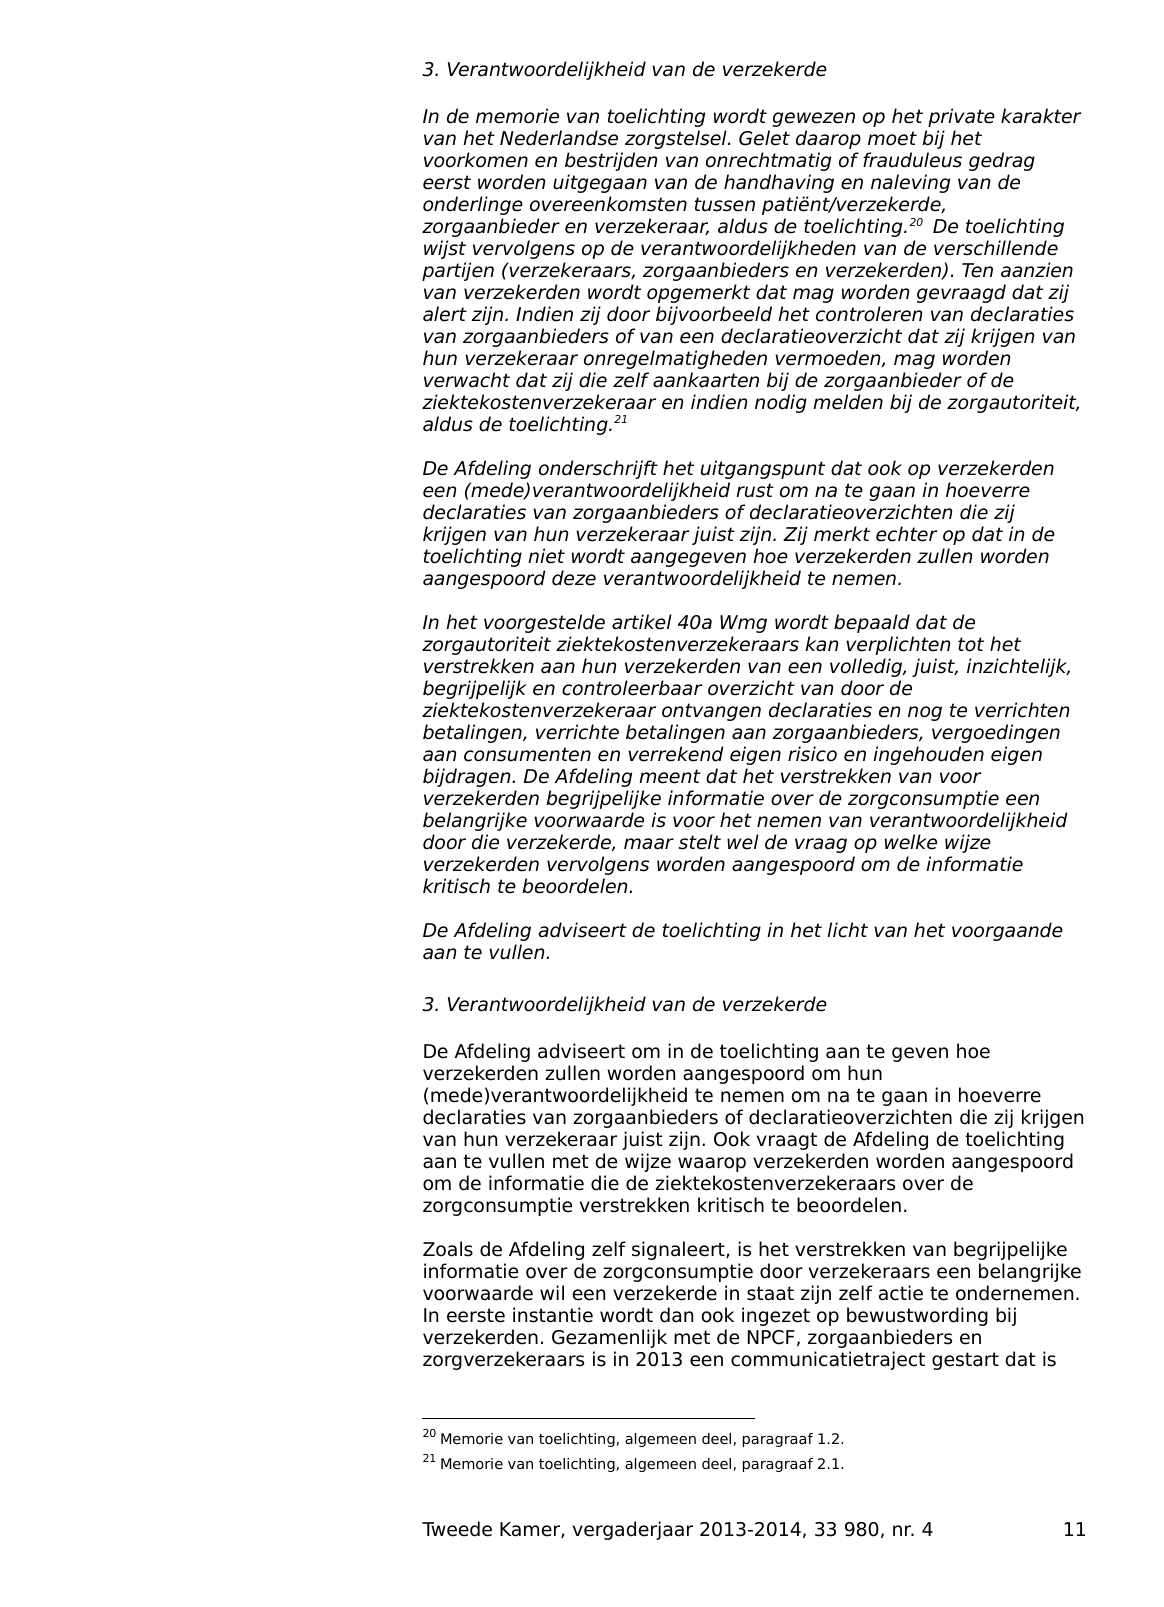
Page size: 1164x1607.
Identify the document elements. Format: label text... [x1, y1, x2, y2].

text Memorie van toelichting, algemeen deel, paragraaf 1.2. [422, 1427, 1087, 1449]
text In het voorgestelde artikel 40a Wmg wordt bepaald dat de zorgautoriteit ziektekostenverzekeraars kan verplichten tot het verstrekken aan hun verzekerden van een volledig, juist, inzichtelijk, begrijpelijk en controleerbaar overzicht van door de ziektekostenverzekeraar ontvangen declaraties en nog te verrichten betalingen, verrichte betalingen aan zorgaanbieders, vergoedingen aan consumenten en verrekend eigen risico en ingehouden eigen bijdragen. De Afdeling meent dat het verstrekken van voor verzekerden begrijpelijke informatie over de zorgconsumptie een belangrijke voorwaarde is voor het nemen van verantwoordelijkheid door die verzekerde, maar stelt wel de vraag op welke wijze verzekerden vervolgens worden aangespoord om de informatie kritisch te beoordelen. [422, 612, 1087, 898]
text De Afdeling adviseert de toelichting in het licht van het voorgaande aan te vullen. [422, 920, 1087, 964]
text De Afdeling adviseert om in de toelichting aan te geven hoe verzekerden zullen worden aangespoord om hun (mede)verantwoordelijkheid te nemen om na te gaan in hoeverre declaraties van zorgaanbieders of declaratieoverzichten die zij krijgen van hun verzekeraar juist zijn. Ook vraagt de Afdeling de toelichting aan te vullen met de wijze waarop verzekerden worden aangespoord om de informatie die de ziektekostenverzekeraars over de zorgconsumptie verstrekken kritisch te beoordelen. [422, 1041, 1087, 1217]
text De Afdeling onderschrijft het uitgangspunt dat ook op verzekerden een (mede)verantwoordelijkheid rust om na te gaan in hoeverre declaraties van zorgaanbieders of declaratieoverzichten die zij krijgen van hun verzekeraar juist zijn. Zij merkt echter op dat in de toelichting niet wordt aangegeven hoe verzekerden zullen worden aangespoord deze verantwoordelijkheid te nemen. [422, 458, 1087, 590]
subtitle 3. Verantwoordelijkheid van de verzekerde [422, 59, 1087, 81]
subtitle 3. Verantwoordelijkheid van de verzekerde [422, 994, 1087, 1016]
text In de memorie van toelichting wordt gewezen op het private karakter van het Nederlandse zorgstelsel. Gelet daarop moet bij het voorkomen en bestrijden van onrechtmatig of frauduleus gedrag eerst worden uitgegaan van de handhaving en naleving van de onderlinge overeenkomsten tussen patiënt/verzekerde, zorgaanbieder en verzekeraar, aldus de toelichting. De toelichting wijst vervolgens op de verantwoordelijkheden van de verschillende partijen (verzekeraars, zorgaanbieders en verzekerden). Ten aanzien van verzekerden wordt opgemerkt dat mag worden gevraagd dat zij alert zijn. Indien zij door bijvoorbeeld het controleren van declaraties van zorgaanbieders of van een declaratieoverzicht dat zij krijgen van hun verzekeraar onregelmatigheden vermoeden, mag worden verwacht dat zij die zelf aankaarten bij de zorgaanbieder of de ziektekostenverzekeraar en indien nodig melden bij de zorgautoriteit, aldus de toelichting. [422, 106, 1087, 436]
text Memorie van toelichting, algemeen deel, paragraaf 2.1. [422, 1452, 1087, 1474]
text Zoals de Afdeling zelf signaleert, is het verstrekken van begrijpelijke informatie over de zorgconsumptie door verzekeraars een belangrijke voorwaarde wil een verzekerde in staat zijn zelf actie te ondernemen. In eerste instantie wordt dan ook ingezet op bewustwording bij verzekerden. Gezamenlijk met de NPCF, zorgaanbieders en zorgverzekeraars is in 2013 een communicatietraject gestart dat is [422, 1239, 1087, 1371]
